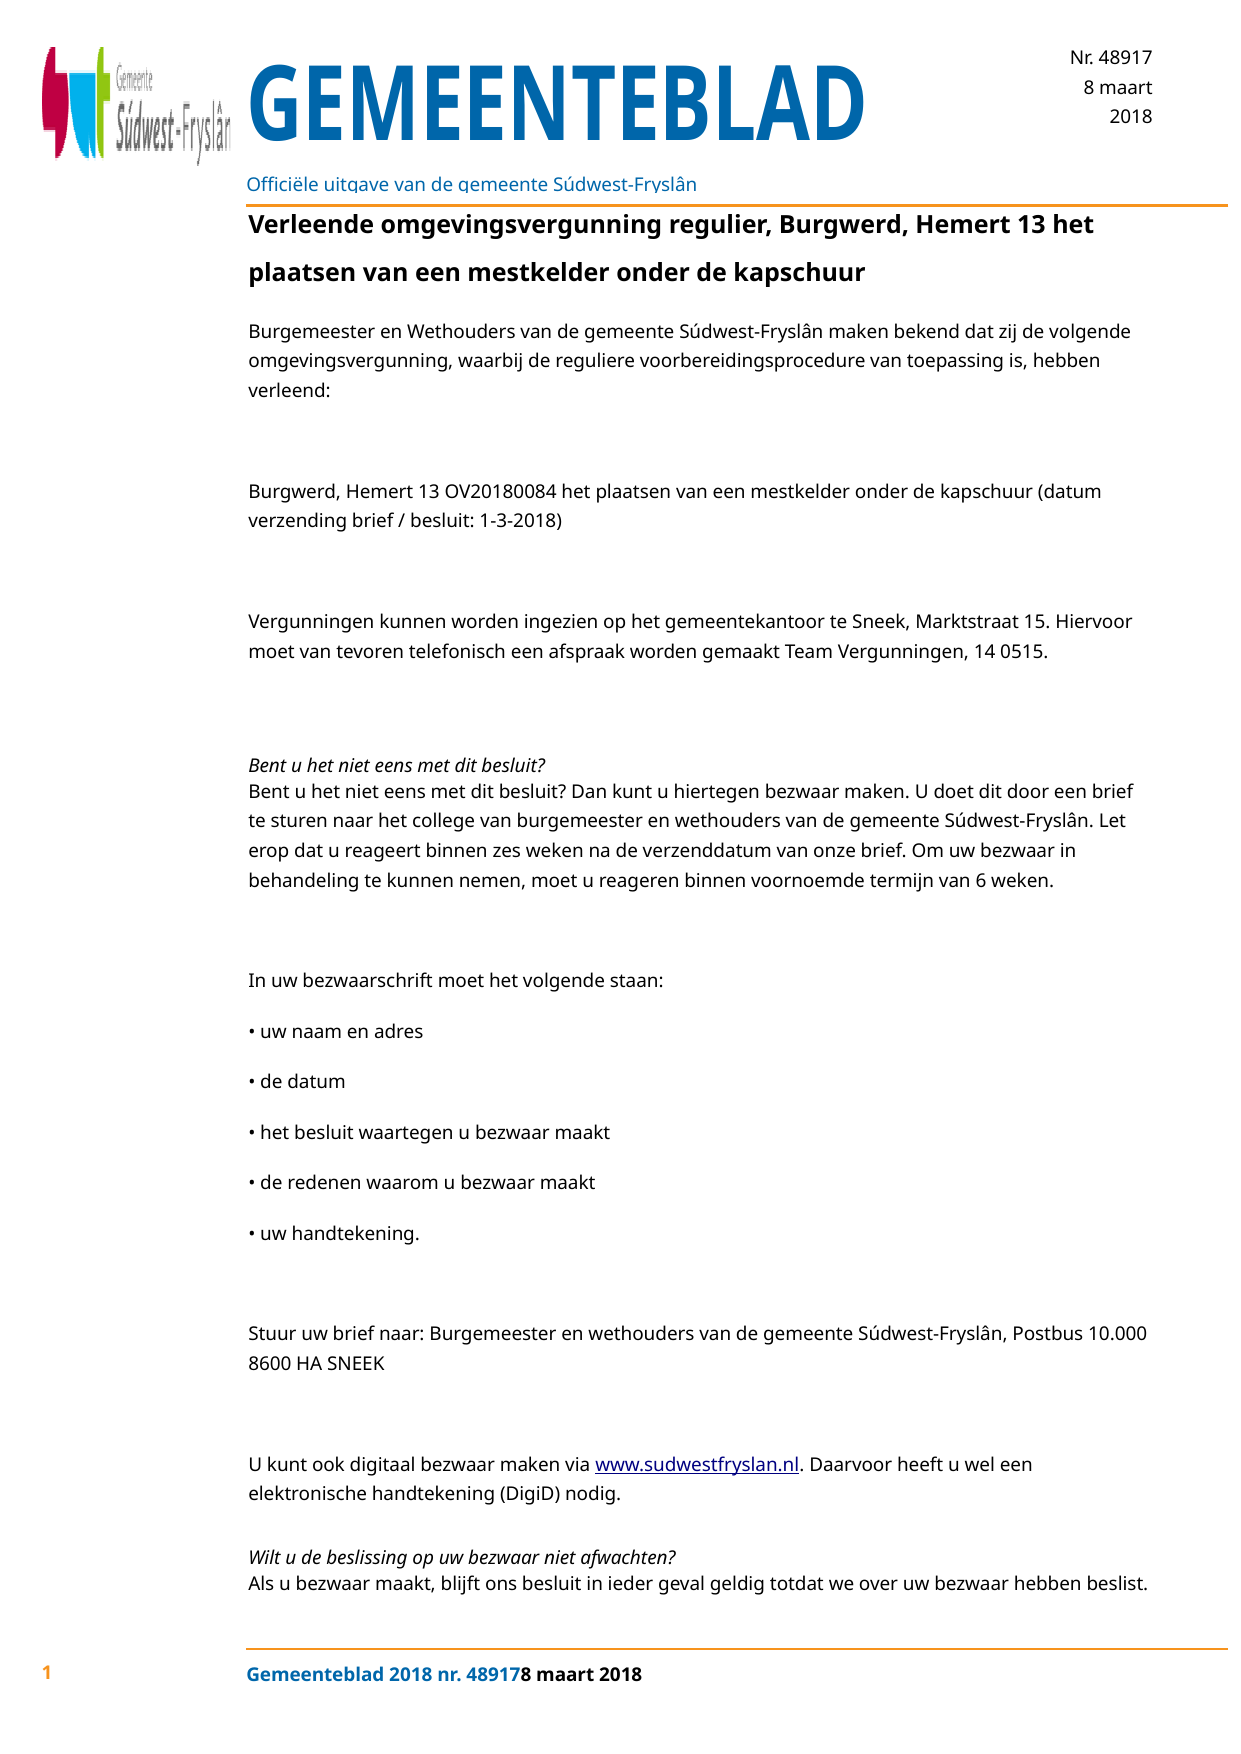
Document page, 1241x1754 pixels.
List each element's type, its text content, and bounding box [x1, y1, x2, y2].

text In uw bezwaarschrift moet het volgende staan: [248, 968, 1152, 993]
text Bent u het niet eens met dit besluit? [248, 752, 1152, 778]
text Burgwerd, Hemert 13 OV20180084 het plaatsen van een mestkelder onder de kapschuur (datum verzending brief / besluit: 1-3-2018) [248, 478, 1152, 533]
text • de redenen waarom u bezwaar maakt [248, 1169, 1152, 1195]
text Burgemeester en Wethouders van de gemeente Súdwest-Fryslân maken bekend dat zij de volgende omgevingsvergunning, waarbij de reguliere voorbereidingsprocedure van toepassing is, hebben verleend: [248, 318, 1152, 403]
text • het besluit waartegen u bezwaar maakt [248, 1119, 1152, 1144]
text • uw handtekening. [248, 1220, 1152, 1245]
text Bent u het niet eens met dit besluit? Dan kunt u hiertegen bezwaar maken. U doet dit door een brief te sturen naar het college van burgemeester en wethouders van de gemeente Súdwest-Fryslân. Let erop dat u reageert binnen zes weken na de verzenddatum van onze brief. Om uw bezwaar in behandeling te kunnen nemen, moet u reageren binnen voornoemde termijn van 6 weken. [248, 778, 1152, 892]
text Verleende omgevingsvergunning regulier, Burgwerd, Hemert 13 het plaatsen van een mestkelder onder de kapschuur [248, 207, 1152, 288]
picture [41, 47, 231, 172]
text • uw naam en adres [248, 1018, 1152, 1044]
text Stuur uw brief naar: Burgemeester en wethouders van de gemeente Súdwest-Fryslân, Postbus 10.000 8600 HA SNEEK [248, 1321, 1152, 1376]
text Vergunningen kunnen worden ingezien op het gemeentekantoor te Sneek, Marktstraat 15. Hiervoor moet van tevoren telefonisch een afspraak worden gemaakt Team Vergunningen, 14 0515. [248, 608, 1152, 664]
text • de datum [248, 1068, 1152, 1094]
text U kunt ook digitaal bezwaar maken via www.sudwestfryslan.nl. Daarvoor heeft u wel een elektronische handtekening (DigiD) nodig. [248, 1451, 1152, 1506]
text Als u bezwaar maakt, blijft ons besluit in ieder geval geldig totdat we over uw bezwaar hebben beslist. [248, 1570, 1152, 1596]
text Wilt u de beslissing op uw bezwaar niet afwachten? [248, 1544, 1152, 1570]
